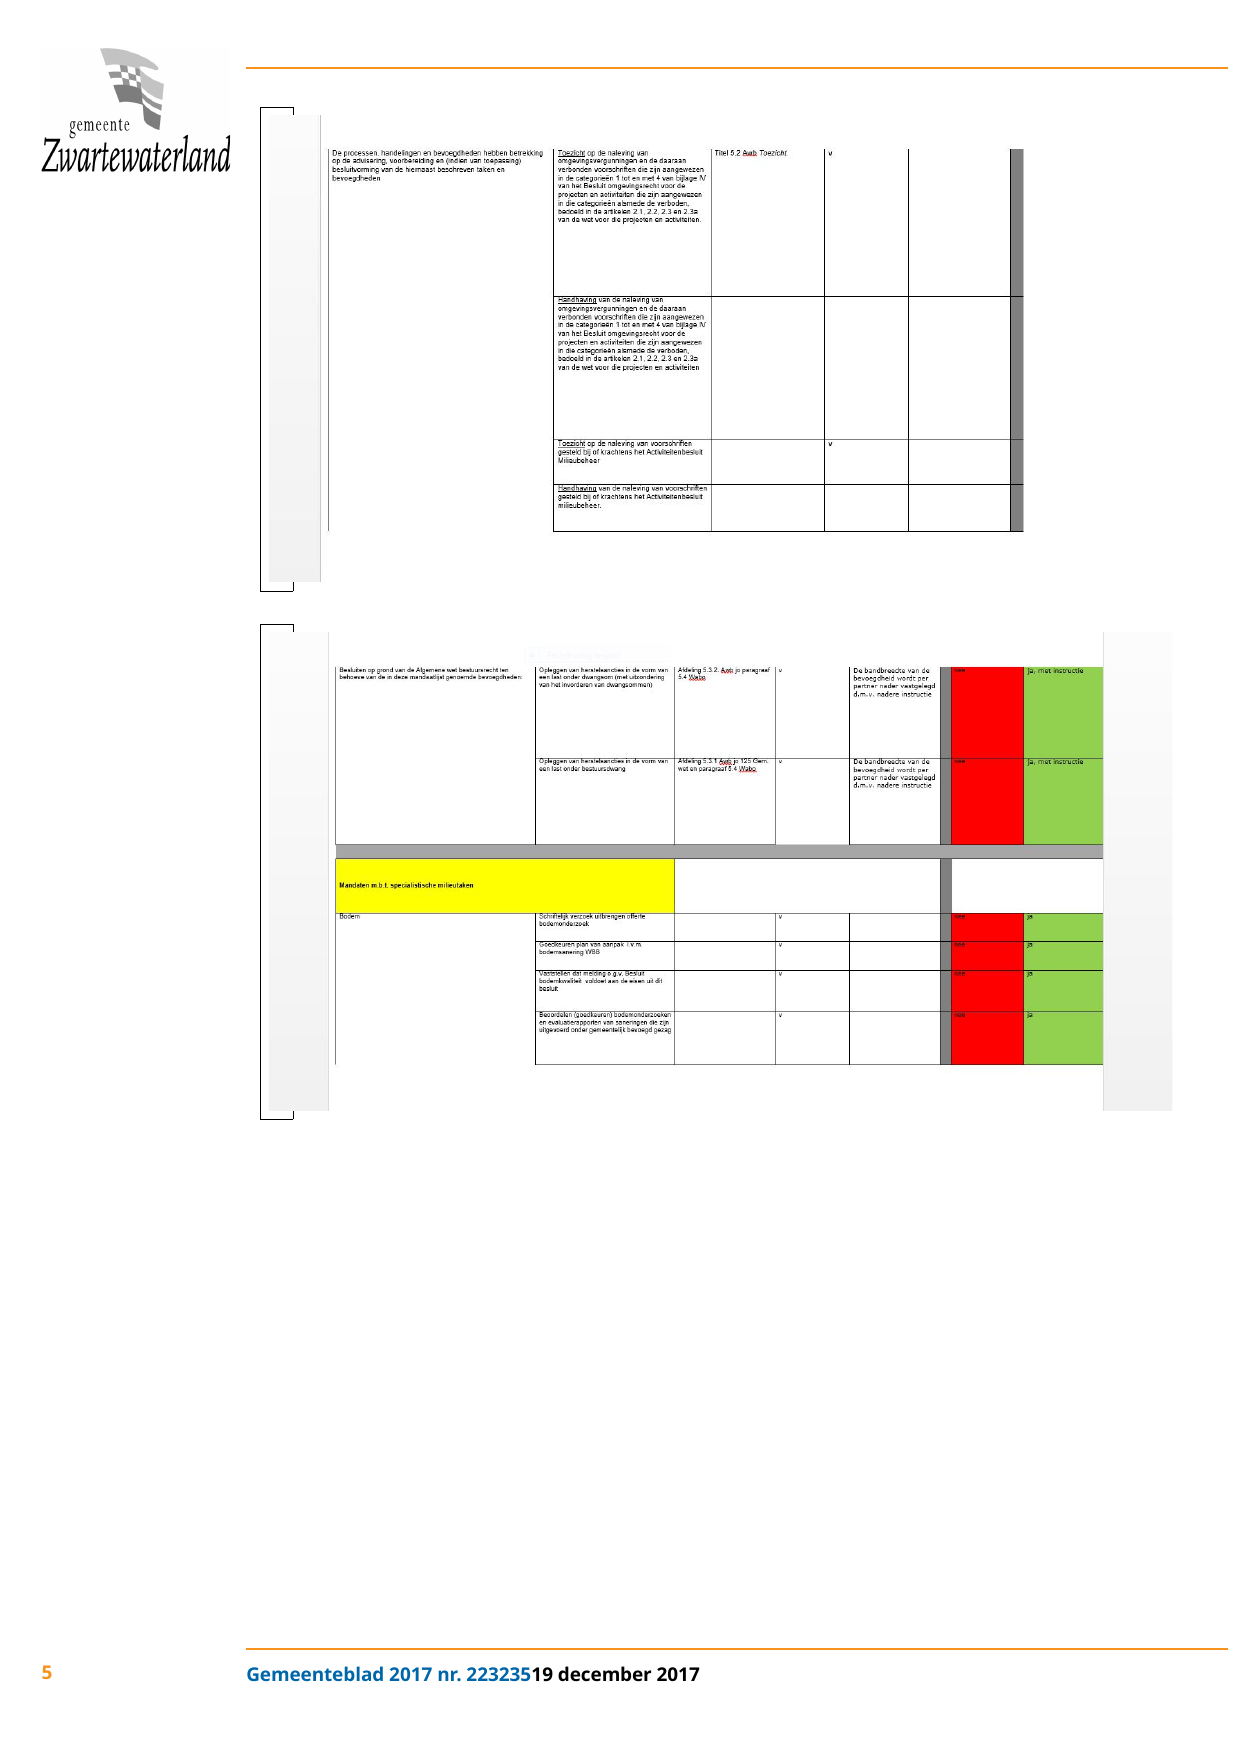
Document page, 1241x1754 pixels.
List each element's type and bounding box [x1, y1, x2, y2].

picture [41, 47, 231, 172]
picture [268, 115, 1173, 582]
picture [268, 632, 1173, 1111]
